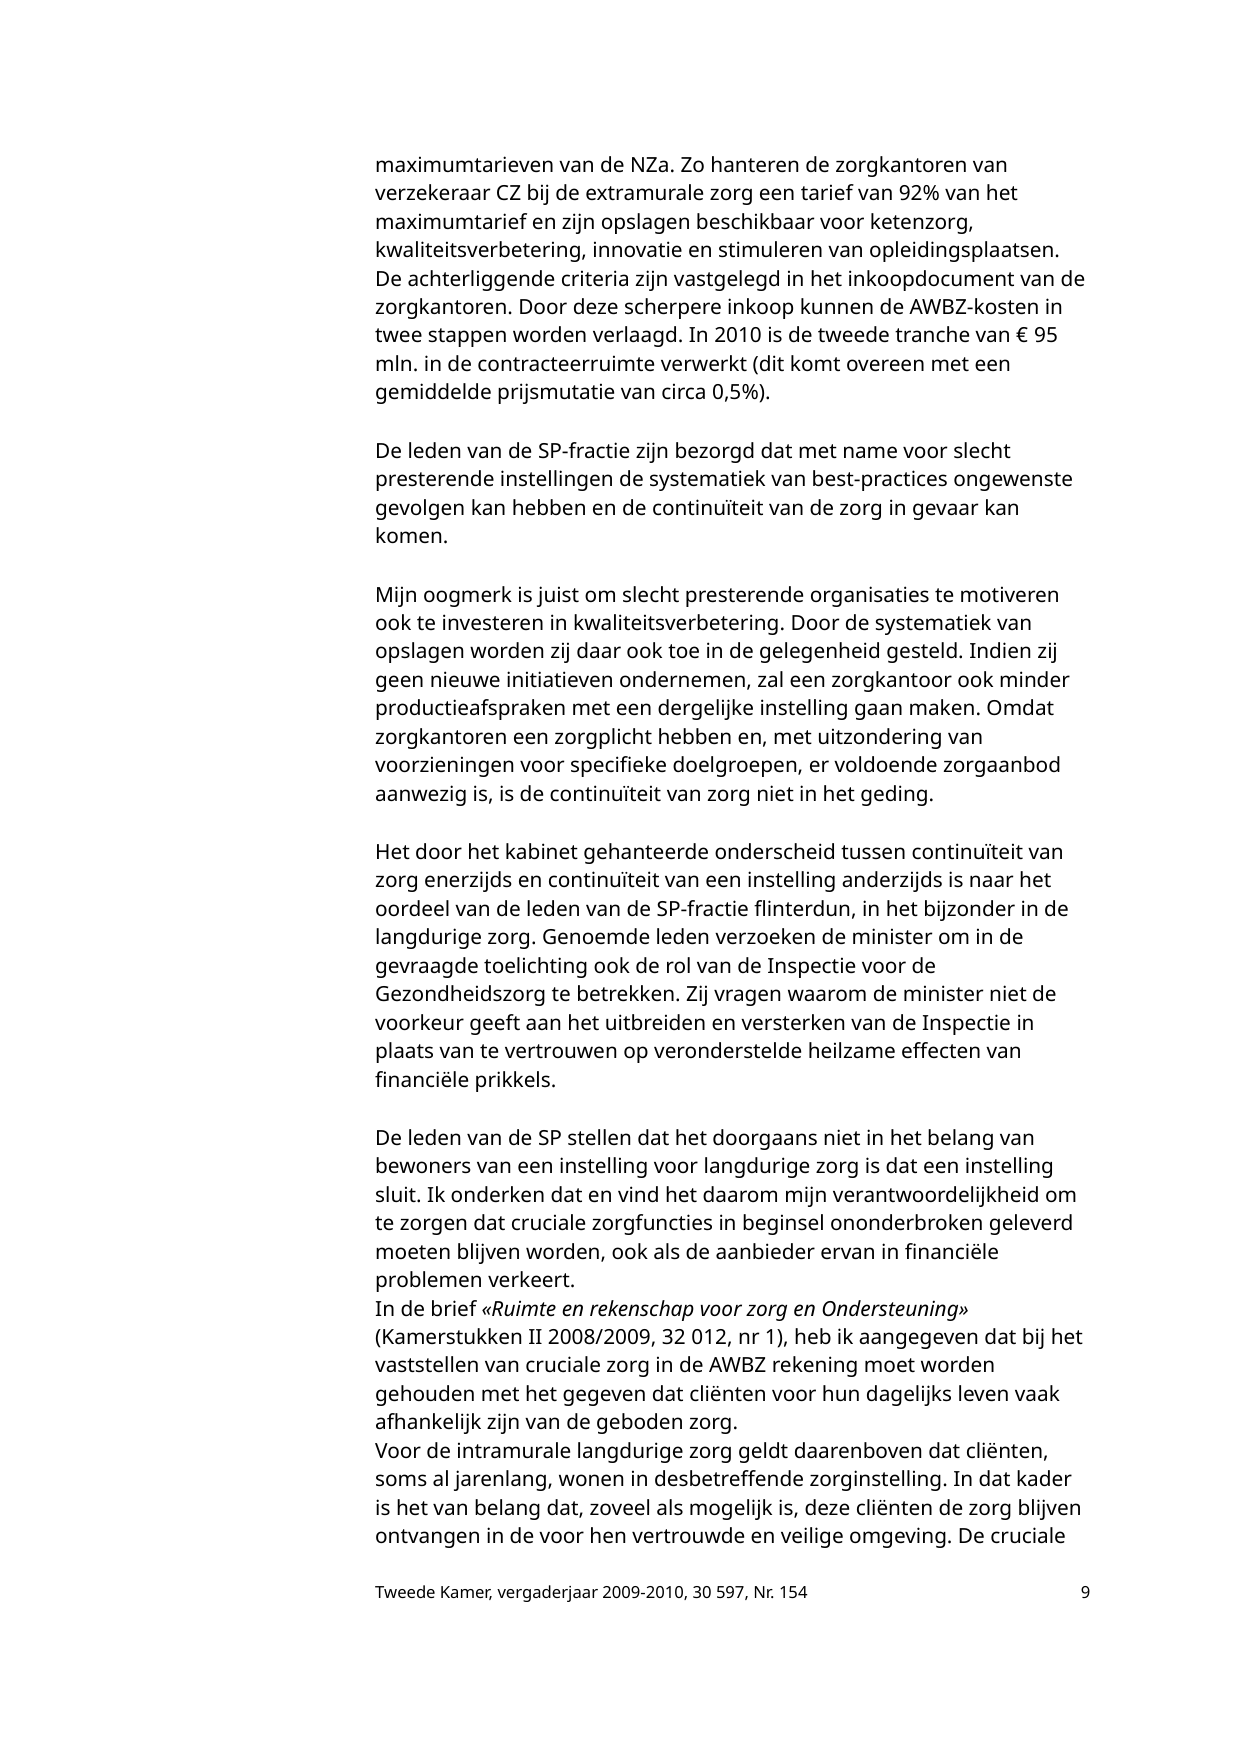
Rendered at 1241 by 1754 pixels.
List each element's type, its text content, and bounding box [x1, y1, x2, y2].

text Mijn oogmerk is juist om slecht presterende organisaties te motiveren ook te investeren in kwaliteitsverbetering. Door de systematiek van opslagen worden zij daar ook toe in de gelegenheid gesteld. Indien zij geen nieuwe initiatieven ondernemen, zal een zorgkantoor ook minder productieafspraken met een dergelijke instelling gaan maken. Omdat zorgkantoren een zorgplicht hebben en, met uitzondering van voorzieningen voor specifieke doelgroepen, er voldoende zorgaanbod aanwezig is, is de continuïteit van zorg niet in het geding. [375, 580, 1090, 807]
text De leden van de SP stellen dat het doorgaans niet in het belang van bewoners van een instelling voor langdurige zorg is dat een instelling sluit. Ik onderken dat en vind het daarom mijn verantwoordelijkheid om te zorgen dat cruciale zorgfuncties in beginsel ononderbroken geleverd moeten blijven worden, ook als de aanbieder ervan in financiële problemen verkeert. [375, 1123, 1090, 1294]
text maximumtarieven van de NZa. Zo hanteren de zorgkantoren van verzekeraar CZ bij de extramurale zorg een tarief van 92% van het maximumtarief en zijn opslagen beschikbaar voor ketenzorg, kwaliteitsverbetering, innovatie en stimuleren van opleidingsplaatsen. De achterliggende criteria zijn vastgelegd in het inkoopdocument van de zorgkantoren. Door deze scherpere inkoop kunnen de AWBZ-kosten in twee stappen worden verlaagd. In 2010 is de tweede tranche van € 95 mln. in de contracteerruimte verwerkt (dit komt overeen met een gemiddelde prijsmutatie van circa 0,5%). [375, 150, 1090, 406]
text In de brief «Ruimte en rekenschap voor zorg en Ondersteuning» (Kamerstukken II 2008/2009, 32 012, nr 1), heb ik aangegeven dat bij het vaststellen van cruciale zorg in de AWBZ rekening moet worden gehouden met het gegeven dat cliënten voor hun dagelijks leven vaak afhankelijk zijn van de geboden zorg. [375, 1294, 1090, 1436]
text Voor de intramurale langdurige zorg geldt daarenboven dat cliënten, soms al jarenlang, wonen in desbetreffende zorginstelling. In dat kader is het van belang dat, zoveel als mogelijk is, deze cliënten de zorg blijven ontvangen in de voor hen vertrouwde en veilige omgeving. De cruciale [375, 1436, 1090, 1550]
text De leden van de SP-fractie zijn bezorgd dat met name voor slecht presterende instellingen de systematiek van best-practices ongewenste gevolgen kan hebben en de continuïteit van de zorg in gevaar kan komen. [375, 436, 1090, 550]
text Het door het kabinet gehanteerde onderscheid tussen continuïteit van zorg enerzijds en continuïteit van een instelling anderzijds is naar het oordeel van de leden van de SP-fractie flinterdun, in het bijzonder in de langdurige zorg. Genoemde leden verzoeken de minister om in de gevraagde toelichting ook de rol van de Inspectie voor de Gezondheidszorg te betrekken. Zij vragen waarom de minister niet de voorkeur geeft aan het uitbreiden en versterken van de Inspectie in plaats van te vertrouwen op veronderstelde heilzame effecten van financiële prikkels. [375, 837, 1090, 1093]
